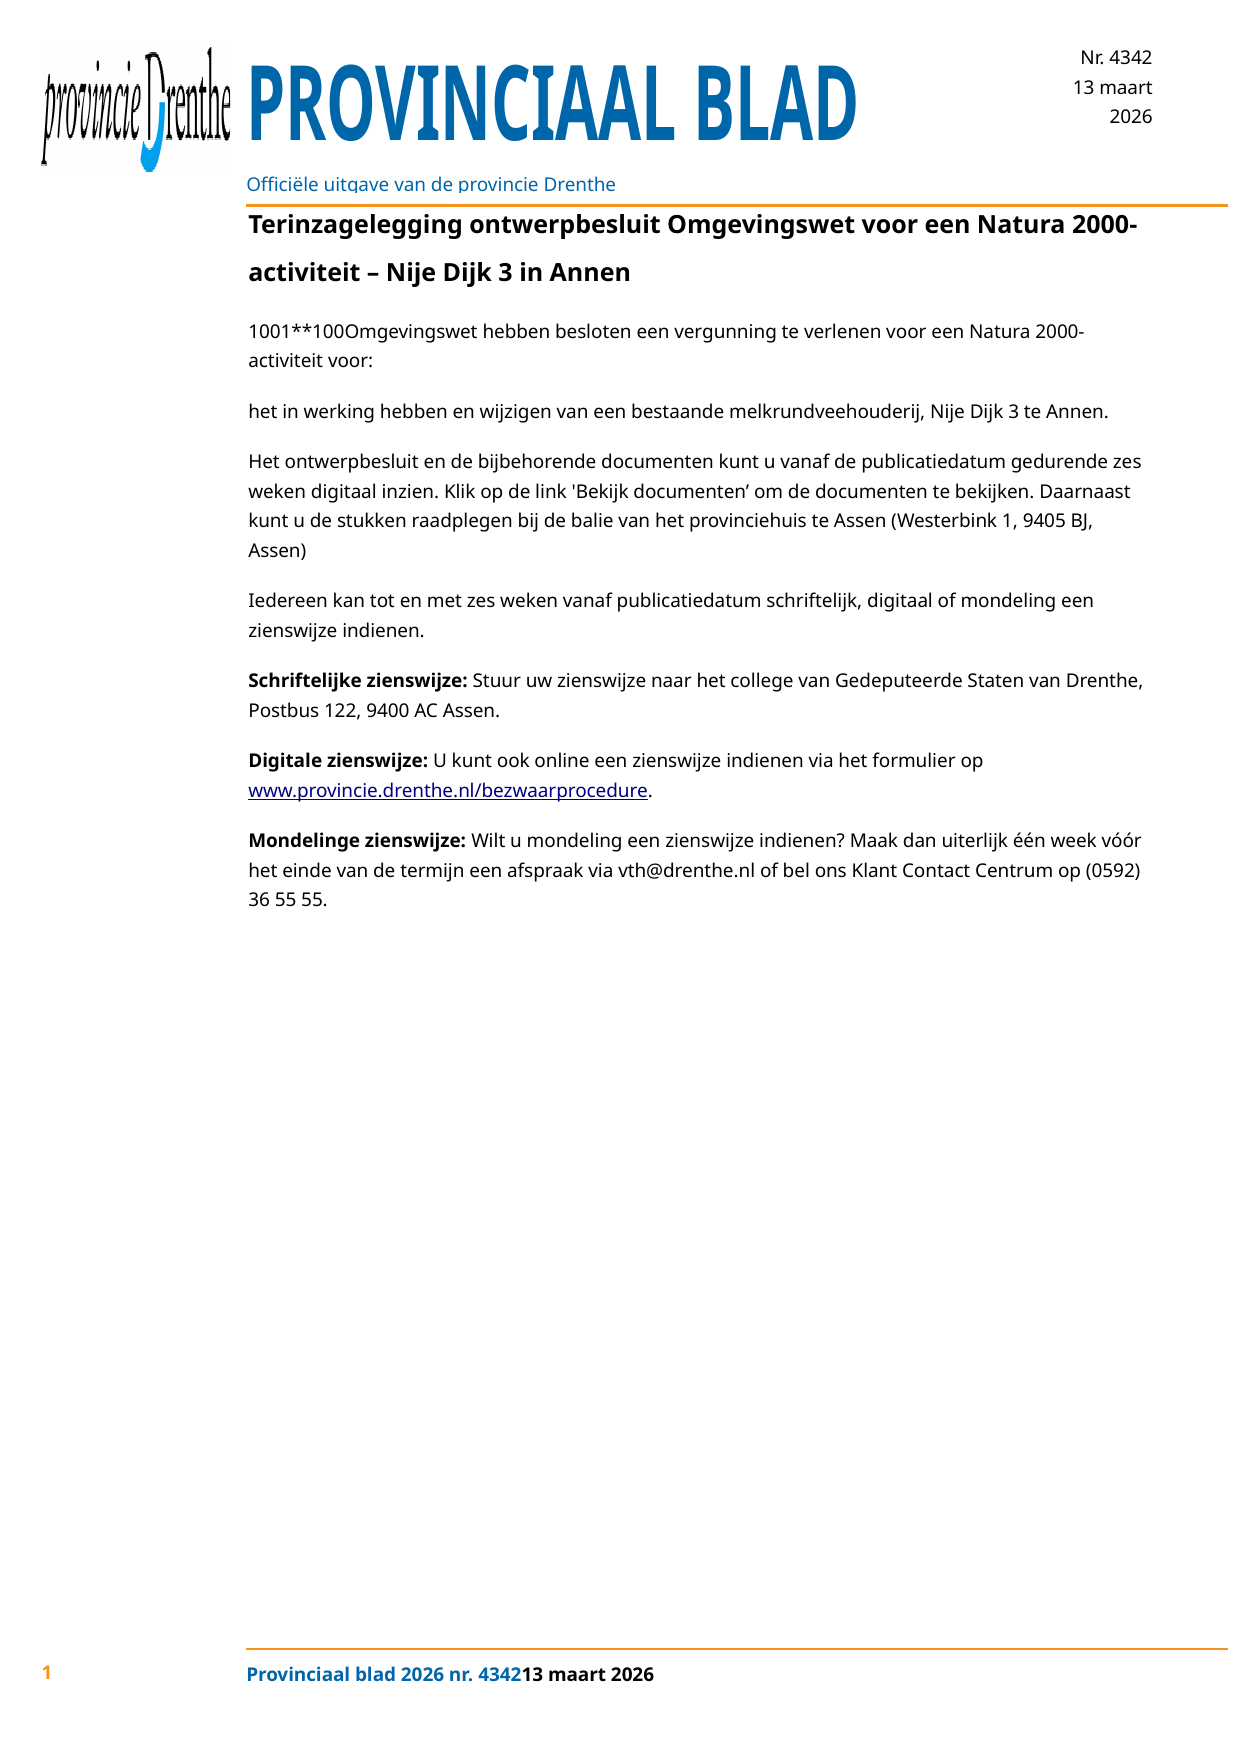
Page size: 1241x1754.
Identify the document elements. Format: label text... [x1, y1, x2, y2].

text het in werking hebben en wijzigen van een bestaande melkrundveehouderij, Nije Dijk 3 te Annen. [248, 398, 1152, 424]
picture [41, 47, 231, 172]
text Het ontwerpbesluit en de bijbehorende documenten kunt u vanaf de publicatiedatum gedurende zes weken digitaal inzien. Klik op de link 'Bekijk documenten’ om de documenten te bekijken. Daarnaast kunt u de stukken raadplegen bij de balie van het provinciehuis te Assen (Westerbink 1, 9405 BJ, Assen) [248, 448, 1152, 563]
text Schriftelijke zienswijze: Stuur uw zienswijze naar het college van Gedeputeerde Staten van Drenthe, Postbus 122, 9400 AC Assen. [248, 667, 1152, 723]
text Mondelinge zienswijze: Wilt u mondeling een zienswijze indienen? Maak dan uiterlijk één week vóór het einde van de termijn een afspraak via vth@drenthe.nl of bel ons Klant Contact Centrum op (0592) 36 55 55. [248, 827, 1152, 912]
text 1001**100Omgevingswet hebben besloten een vergunning te verlenen voor een Natura 2000-activiteit voor: [248, 318, 1152, 373]
text Terinzagelegging ontwerpbesluit Omgevingswet voor een Natura 2000-activiteit – Nije Dijk 3 in Annen [248, 207, 1152, 288]
text Iedereen kan tot en met zes weken vanaf publicatiedatum schriftelijk, digitaal of mondeling een zienswijze indienen. [248, 587, 1152, 643]
text Digitale zienswijze: U kunt ook online een zienswijze indienen via het formulier op www.provincie.drenthe.nl/bezwaarprocedure. [248, 747, 1152, 803]
